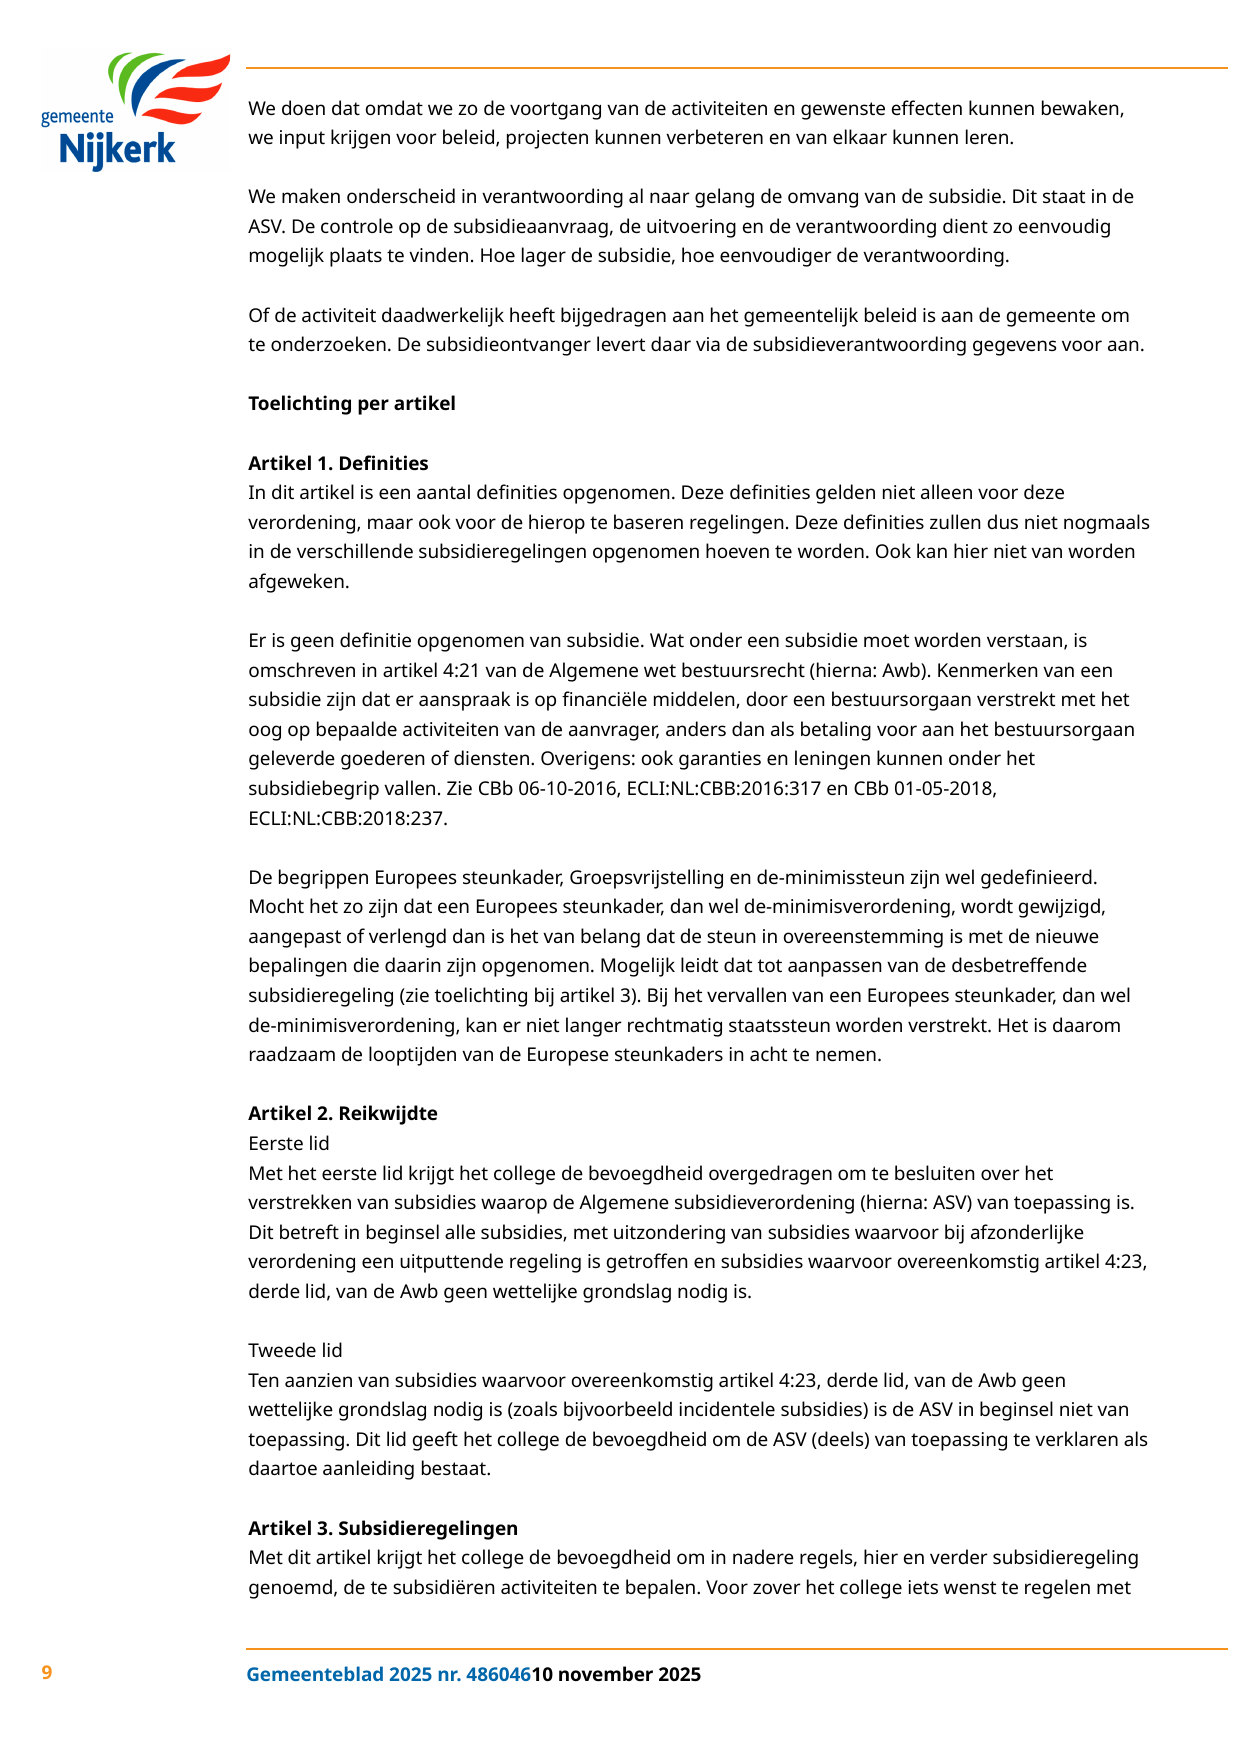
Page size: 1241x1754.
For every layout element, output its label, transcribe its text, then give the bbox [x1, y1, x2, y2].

picture [41, 47, 231, 172]
text De begrippen Europees steunkader, Groepsvrijstelling en de-minimissteun zijn wel gedefinieerd. Mocht het zo zijn dat een Europees steunkader, dan wel de-minimisverordening, wordt gewijzigd, aangepast of verlengd dan is het van belang dat de steun in overeenstemming is met de nieuwe bepalingen die daarin zijn opgenomen. Mogelijk leidt dat tot aanpassen van de desbetreffende subsidieregeling (zie toelichting bij artikel 3). Bij het vervallen van een Europees steunkader, dan wel de-minimisverordening, kan er niet langer rechtmatig staatssteun worden verstrekt. Het is daarom raadzaam de looptijden van de Europese steunkaders in acht te nemen. [248, 864, 1152, 1067]
text Ten aanzien van subsidies waarvoor overeenkomstig artikel 4:23, derde lid, van de Awb geen wettelijke grondslag nodig is (zoals bijvoorbeeld incidentele subsidies) is de ASV in beginsel niet van toepassing. Dit lid geeft het college de bevoegdheid om de ASV (deels) van toepassing te verklaren als daartoe aanleiding bestaat. [248, 1367, 1152, 1481]
text We doen dat omdat we zo de voortgang van de activiteiten en gewenste effecten kunnen bewaken, we input krijgen voor beleid, projecten kunnen verbeteren en van elkaar kunnen leren. [248, 95, 1152, 150]
text Artikel 1. Definities [248, 450, 1152, 476]
text Of de activiteit daadwerkelijk heeft bijgedragen aan het gemeentelijk beleid is aan de gemeente om te onderzoeken. De subsidieontvanger levert daar via de subsidieverantwoording gegevens voor aan. [248, 302, 1152, 357]
text We maken onderscheid in verantwoording al naar gelang de omvang van de subsidie. Dit staat in de ASV. De controle op de subsidieaanvraag, de uitvoering en de verantwoording dient zo eenvoudig mogelijk plaats te vinden. Hoe lager de subsidie, hoe eenvoudiger de verantwoording. [248, 183, 1152, 268]
text Tweede lid [248, 1337, 1152, 1363]
text Er is geen definitie opgenomen van subsidie. Wat onder een subsidie moet worden verstaan, is omschreven in artikel 4:21 van de Algemene wet bestuursrecht (hierna: Awb). Kenmerken van een subsidie zijn dat er aanspraak is op financiële middelen, door een bestuursorgaan verstrekt met het oog op bepaalde activiteiten van de aanvrager, anders dan als betaling voor aan het bestuursorgaan geleverde goederen of diensten. Overigens: ook garanties en leningen kunnen onder het subsidiebegrip vallen. Zie CBb 06-10-2016, ECLI:NL:CBB:2016:317 en CBb 01-05-2018, ECLI:NL:CBB:2018:237. [248, 627, 1152, 831]
text In dit artikel is een aantal definities opgenomen. Deze definities gelden niet alleen voor deze verordening, maar ook voor de hierop te baseren regelingen. Deze definities zullen dus niet nogmaals in de verschillende subsidieregelingen opgenomen hoeven te worden. Ook kan hier niet van worden afgeweken. [248, 479, 1152, 594]
text Toelichting per artikel [248, 391, 1152, 416]
text Eerste lid [248, 1130, 1152, 1156]
text Artikel 2. Reikwijdte [248, 1101, 1152, 1126]
text Met het eerste lid krijgt het college de bevoegdheid overgedragen om te besluiten over het verstrekken van subsidies waarop de Algemene subsidieverordening (hierna: ASV) van toepassing is. Dit betreft in beginsel alle subsidies, met uitzondering van subsidies waarvoor bij afzonderlijke verordening een uitputtende regeling is getroffen en subsidies waarvoor overeenkomstig artikel 4:23, derde lid, van de Awb geen wettelijke grondslag nodig is. [248, 1160, 1152, 1304]
text Met dit artikel krijgt het college de bevoegdheid om in nadere regels, hier en verder subsidieregeling genoemd, de te subsidiëren activiteiten te bepalen. Voor zover het college iets wenst te regelen met [248, 1544, 1152, 1600]
text Artikel 3. Subsidieregelingen [248, 1515, 1152, 1541]
